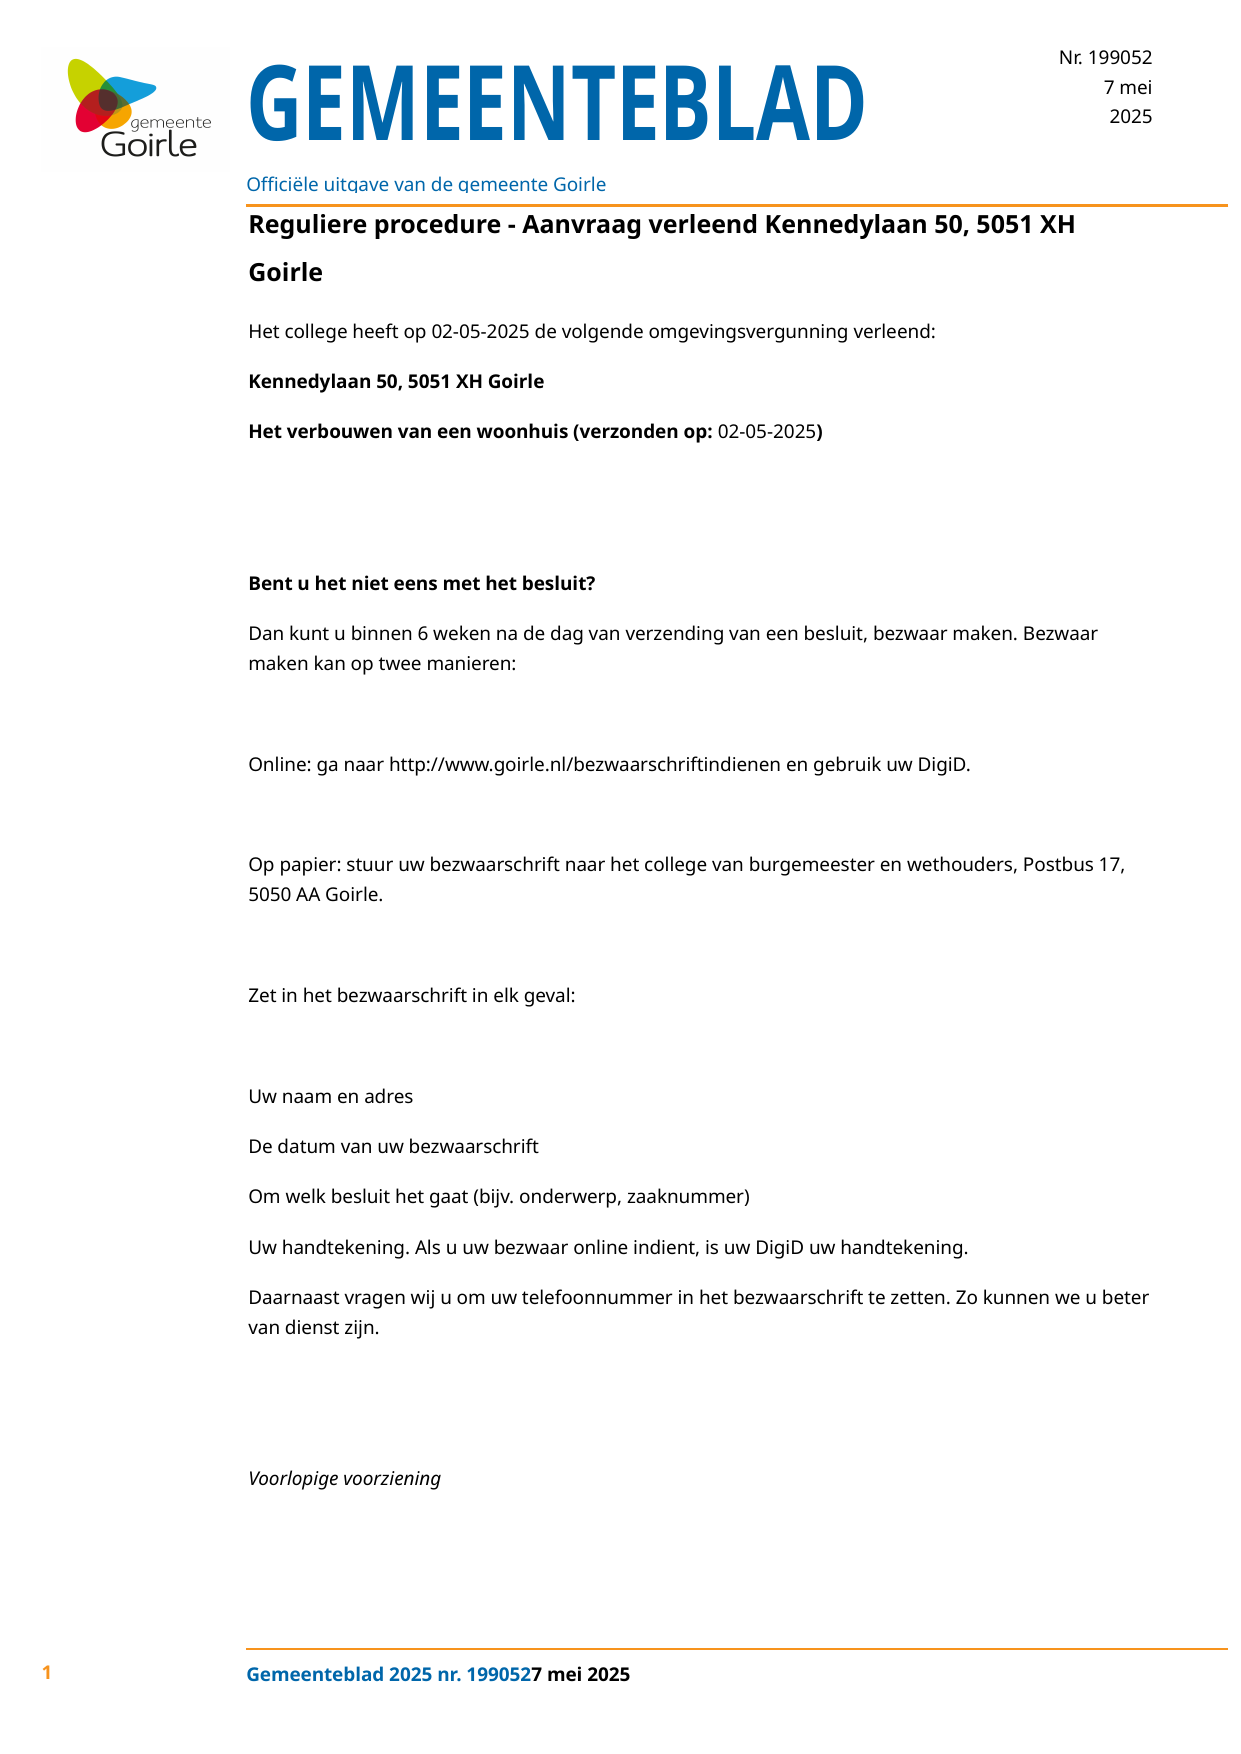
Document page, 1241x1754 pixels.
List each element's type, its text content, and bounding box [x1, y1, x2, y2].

text Het verbouwen van een woonhuis (verzonden op: 02-05-2025) [248, 419, 1152, 444]
text De datum van uw bezwaarschrift [248, 1133, 1152, 1159]
text Uw handtekening. Als u uw bezwaar online indient, is uw DigiD uw handtekening. [248, 1234, 1152, 1260]
text Zet in het bezwaarschrift in elk geval: [248, 982, 1152, 1008]
text Op papier: stuur uw bezwaarschrift naar het college van burgemeester en wethouders, Postbus 17, 5050 AA Goirle. [248, 852, 1152, 907]
text Kennedylaan 50, 5051 XH Goirle [248, 368, 1152, 394]
text Reguliere procedure - Aanvraag verleend Kennedylaan 50, 5051 XH Goirle [248, 207, 1152, 288]
text Daarnaast vragen wij u om uw telefoonnummer in het bezwaarschrift te zetten. Zo kunnen we u beter van dienst zijn. [248, 1284, 1152, 1340]
text Online: ga naar http://www.goirle.nl/bezwaarschriftindienen en gebruik uw DigiD. [248, 751, 1152, 777]
text Dan kunt u binnen 6 weken na de dag van verzending van een besluit, bezwaar maken. Bezwaar maken kan op twee manieren: [248, 620, 1152, 676]
text Voorlopige voorziening [248, 1465, 1152, 1491]
text Om welk besluit het gaat (bijv. onderwerp, zaaknummer) [248, 1184, 1152, 1209]
text Het college heeft op 02-05-2025 de volgende omgevingsvergunning verleend: [248, 318, 1152, 344]
text Uw naam en adres [248, 1083, 1152, 1109]
text Bent u het niet eens met het besluit? [248, 570, 1152, 596]
picture [41, 47, 231, 172]
